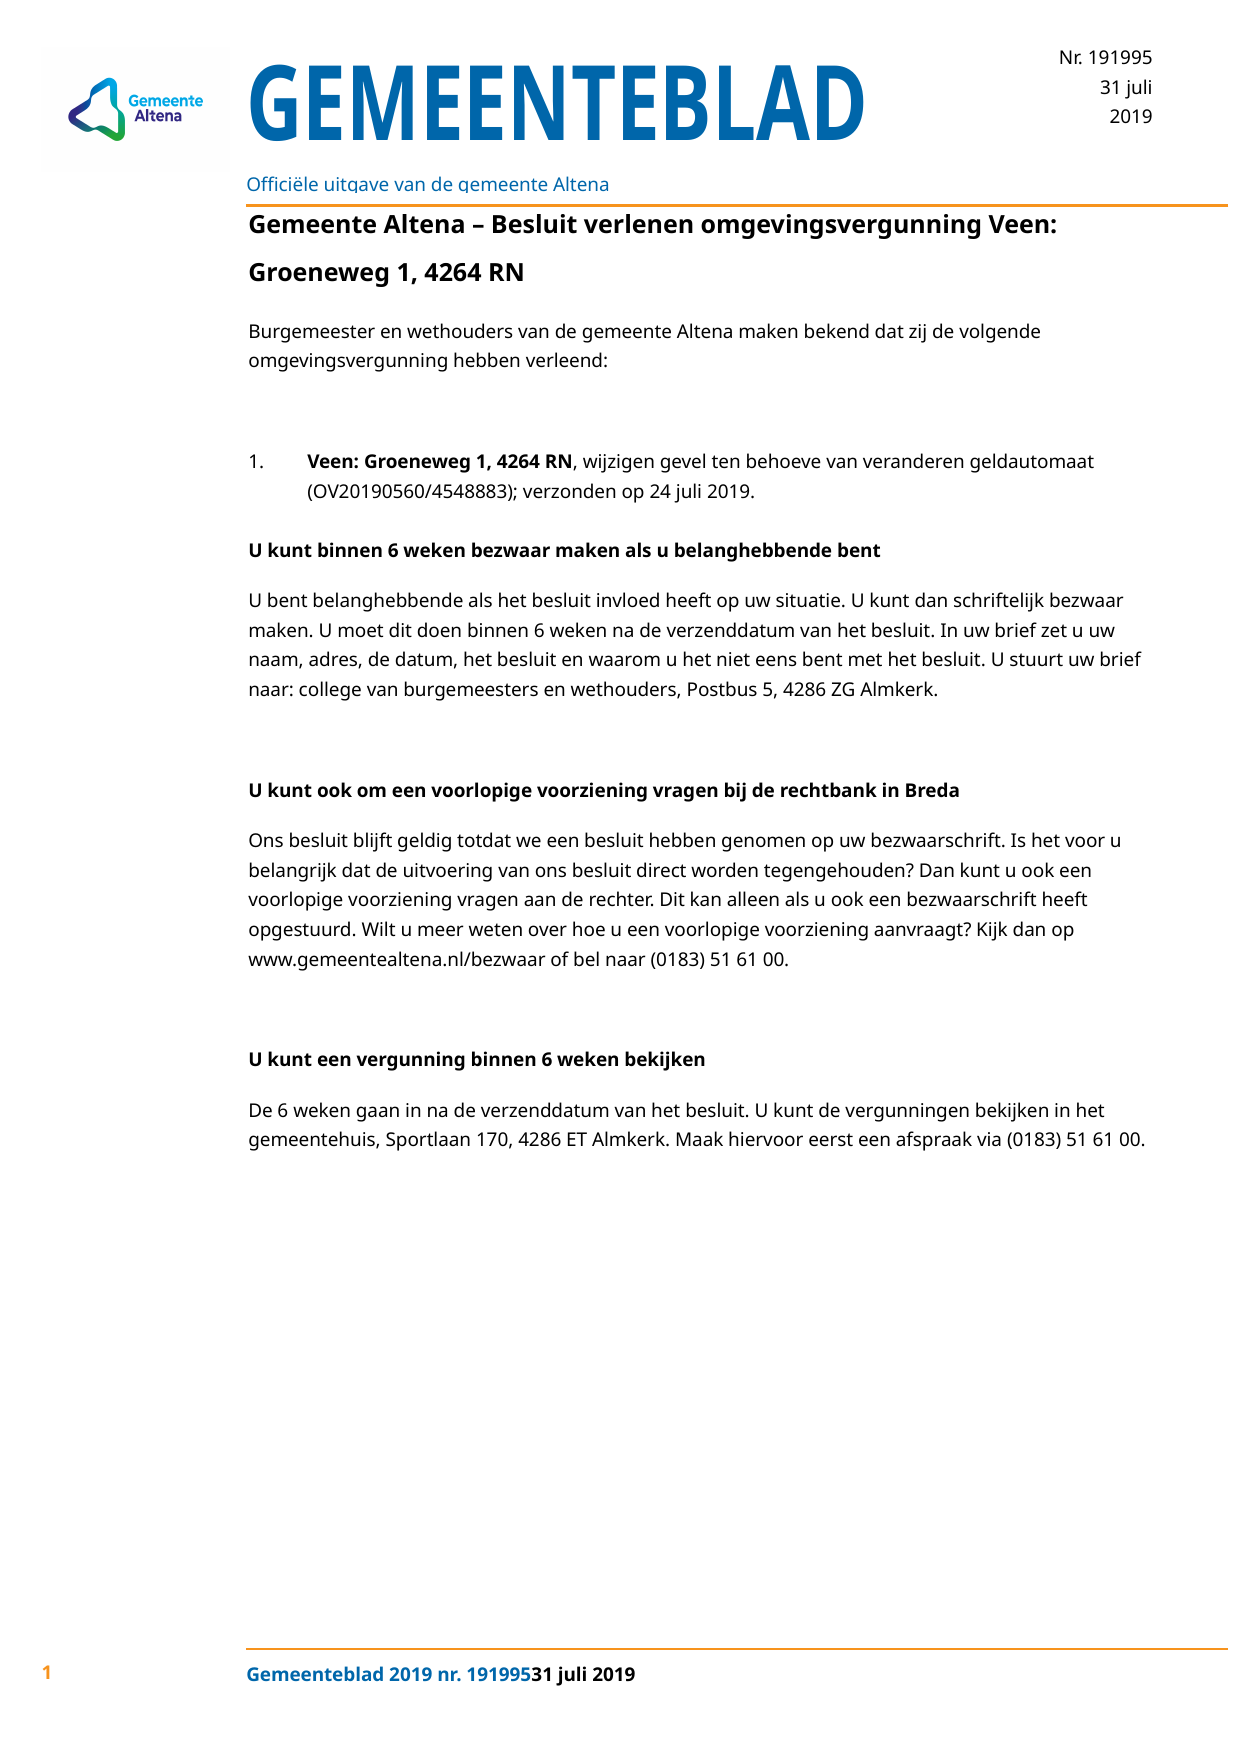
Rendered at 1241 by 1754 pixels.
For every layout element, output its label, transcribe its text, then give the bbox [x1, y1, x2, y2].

text U kunt ook om een voorlopige voorziening vragen bij de rechtbank in Breda [248, 777, 1152, 803]
text Ons besluit blijft geldig totdat we een besluit hebben genomen op uw bezwaarschrift. Is het voor u belangrijk dat de uitvoering van ons besluit direct worden tegengehouden? Dan kunt u ook een voorlopige voorziening vragen aan de rechter. Dit kan alleen als u ook een bezwaarschrift heeft opgestuurd. Wilt u meer weten over hoe u een voorlopige voorziening aanvraagt? Kijk dan op www.gemeentealtena.nl/bezwaar of bel naar (0183) 51 61 00. [248, 827, 1152, 972]
text Burgemeester en wethouders van de gemeente Altena maken bekend dat zij de volgende omgevingsvergunning hebben verleend: [248, 318, 1152, 373]
text U kunt binnen 6 weken bezwaar maken als u belanghebbende bent [248, 537, 1152, 563]
picture [41, 47, 231, 172]
text De 6 weken gaan in na de verzenddatum van het besluit. U kunt de vergunningen bekijken in het gemeentehuis, Sportlaan 170, 4286 ET Almkerk. Maak hiervoor eerst een afspraak via (0183) 51 61 00. [248, 1097, 1152, 1152]
text U kunt een vergunning binnen 6 weken bekijken [248, 1047, 1152, 1072]
text Gemeente Altena – Besluit verlenen omgevingsvergunning Veen: Groeneweg 1, 4264 RN [248, 207, 1152, 288]
list Veen: Groeneweg 1, 4264 RN, wijzigen gevel ten behoeve van veranderen geldautomaat (OV20190560/4548883); verzonden op 24 juli 2019. [248, 448, 1152, 504]
text U bent belanghebbende als het besluit invloed heeft op uw situatie. U kunt dan schriftelijk bezwaar maken. U moet dit doen binnen 6 weken na de verzenddatum van het besluit. In uw brief zet u uw naam, adres, de datum, het besluit en waarom u het niet eens bent met het besluit. U stuurt uw brief naar: college van burgemeesters en wethouders, Postbus 5, 4286 ZG Almkerk. [248, 587, 1152, 702]
